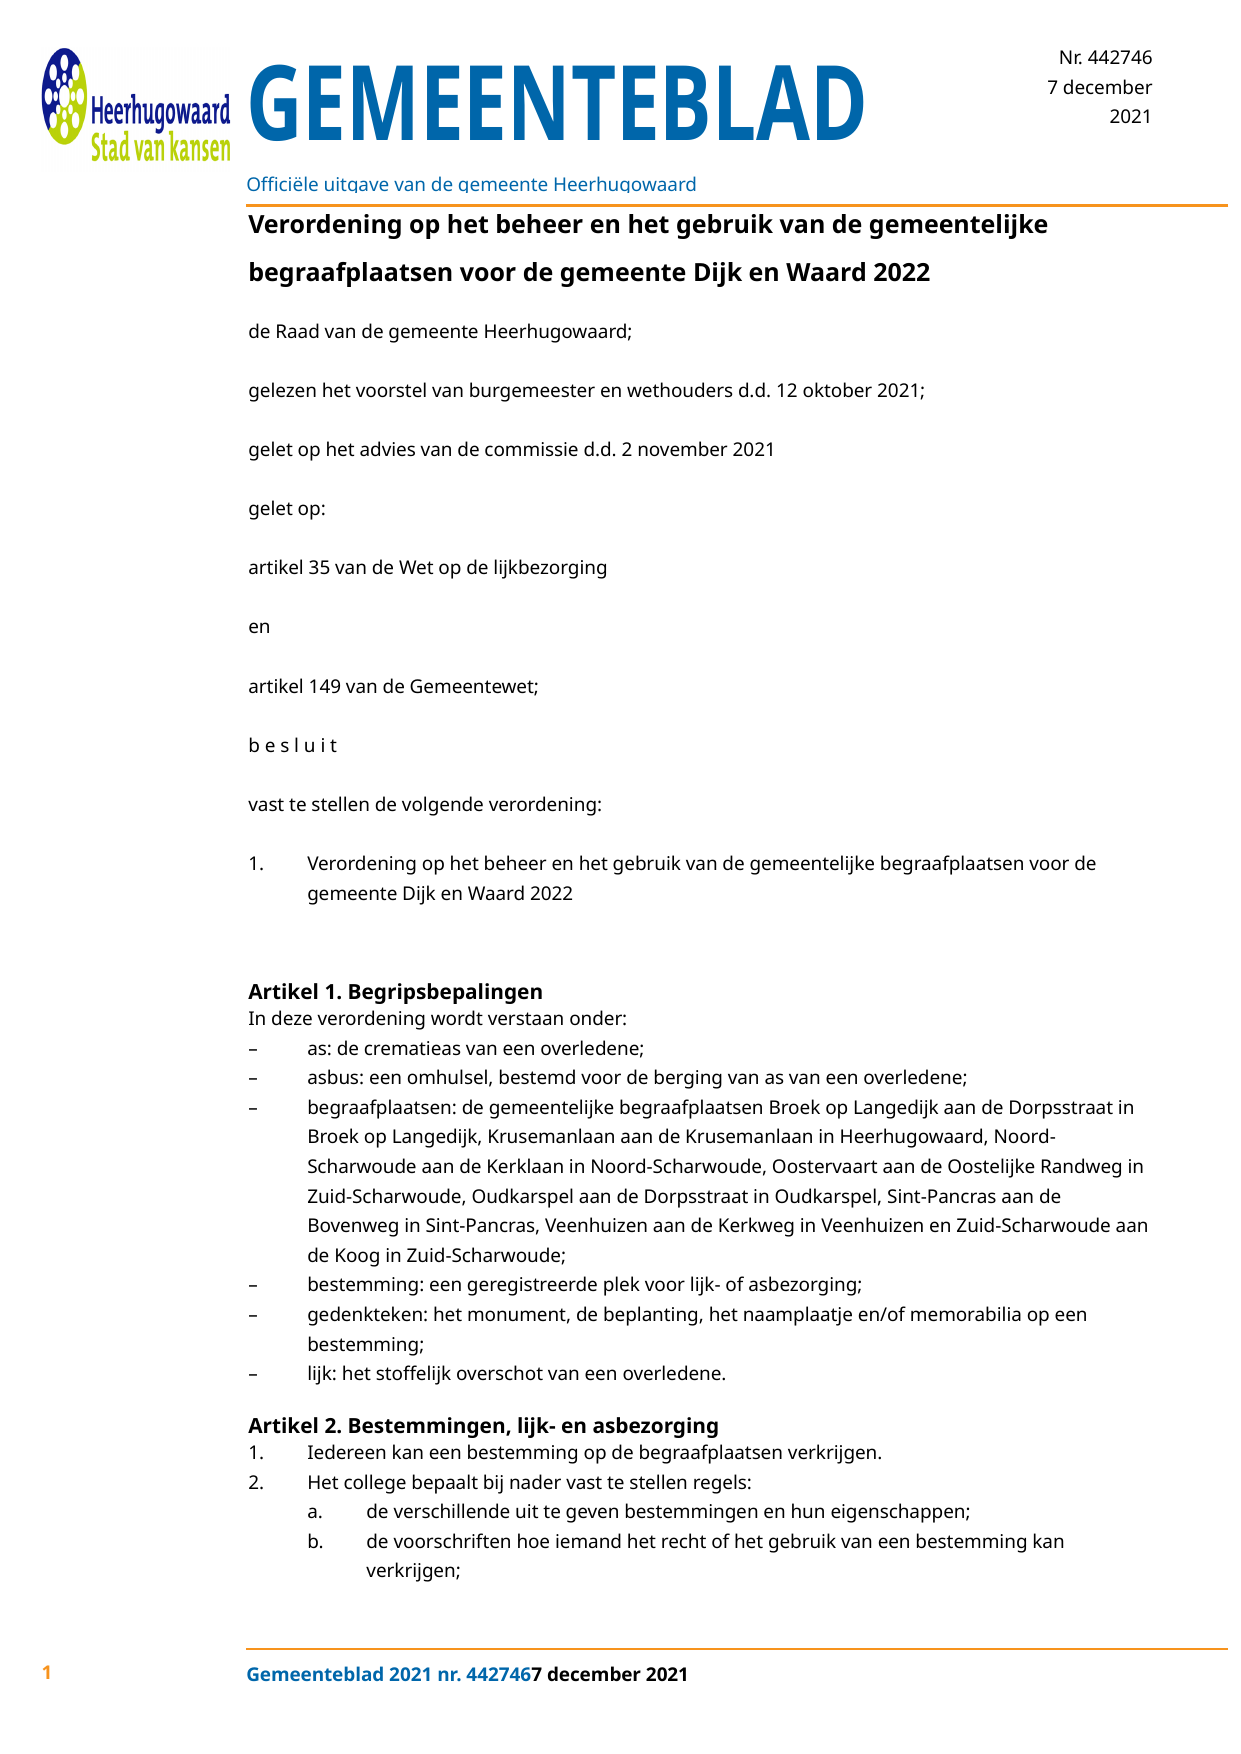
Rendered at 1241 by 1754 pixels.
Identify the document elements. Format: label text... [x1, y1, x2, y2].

text gelet op: [248, 495, 1152, 521]
list bestemming: een geregistreerde plek voor lijk- of asbezorging; [248, 1272, 1152, 1297]
list asbus: een omhulsel, bestemd voor de berging van as van een overledene; [248, 1064, 1152, 1090]
list de verschillende uit te geven bestemmingen en hun eigenschappen; [307, 1498, 1152, 1524]
text Verordening op het beheer en het gebruik van de gemeentelijke begraafplaatsen voor de gemeente Dijk en Waard 2022 [248, 207, 1152, 288]
list begraafplaatsen: de gemeentelijke begraafplaatsen Broek op Langedijk aan de Dorpsstraat in Broek op Langedijk, Krusemanlaan aan de Krusemanlaan in Heerhugowaard, Noord-Scharwoude aan de Kerklaan in Noord-Scharwoude, Oostervaart aan de Oostelijke Randweg in Zuid-Scharwoude, Oudkarspel aan de Dorpsstraat in Oudkarspel, Sint-Pancras aan de Bovenweg in Sint-Pancras, Veenhuizen aan de Kerkweg in Veenhuizen en Zuid-Scharwoude aan de Koog in Zuid-Scharwoude; [248, 1094, 1152, 1268]
text Artikel 1. Begripsbepalingen [248, 977, 1152, 1005]
text artikel 149 van de Gemeentewet; [248, 673, 1152, 699]
text artikel 35 van de Wet op de lijkbezorging [248, 554, 1152, 580]
list lijk: het stoffelijk overschot van een overledene. [248, 1360, 1152, 1386]
text gelet op het advies van de commissie d.d. 2 november 2021 [248, 436, 1152, 462]
text en [248, 614, 1152, 639]
list de voorschriften hoe iemand het recht of het gebruik van een bestemming kan verkrijgen; [307, 1528, 1152, 1583]
list Verordening op het beheer en het gebruik van de gemeentelijke begraafplaatsen voor de gemeente Dijk en Waard 2022 [248, 850, 1152, 906]
text In deze verordening wordt verstaan onder: [248, 1005, 1152, 1031]
text gelezen het voorstel van burgemeester en wethouders d.d. 12 oktober 2021; [248, 377, 1152, 403]
list Iedereen kan een bestemming op de begraafplaatsen verkrijgen. [248, 1439, 1152, 1465]
text Artikel 2. Bestemmingen, lijk- en asbezorging [248, 1411, 1152, 1439]
list gedenkteken: het monument, de beplanting, het naamplaatje en/of memorabilia op een bestemming; [248, 1301, 1152, 1357]
list Het college bepaalt bij nader vast te stellen regels: [248, 1469, 1152, 1494]
list as: de crematieas van een overledene; [248, 1035, 1152, 1061]
text de Raad van de gemeente Heerhugowaard; [248, 318, 1152, 344]
text vast te stellen de volgende verordening: [248, 791, 1152, 817]
text b e s l u i t [248, 732, 1152, 758]
picture [41, 47, 231, 172]
